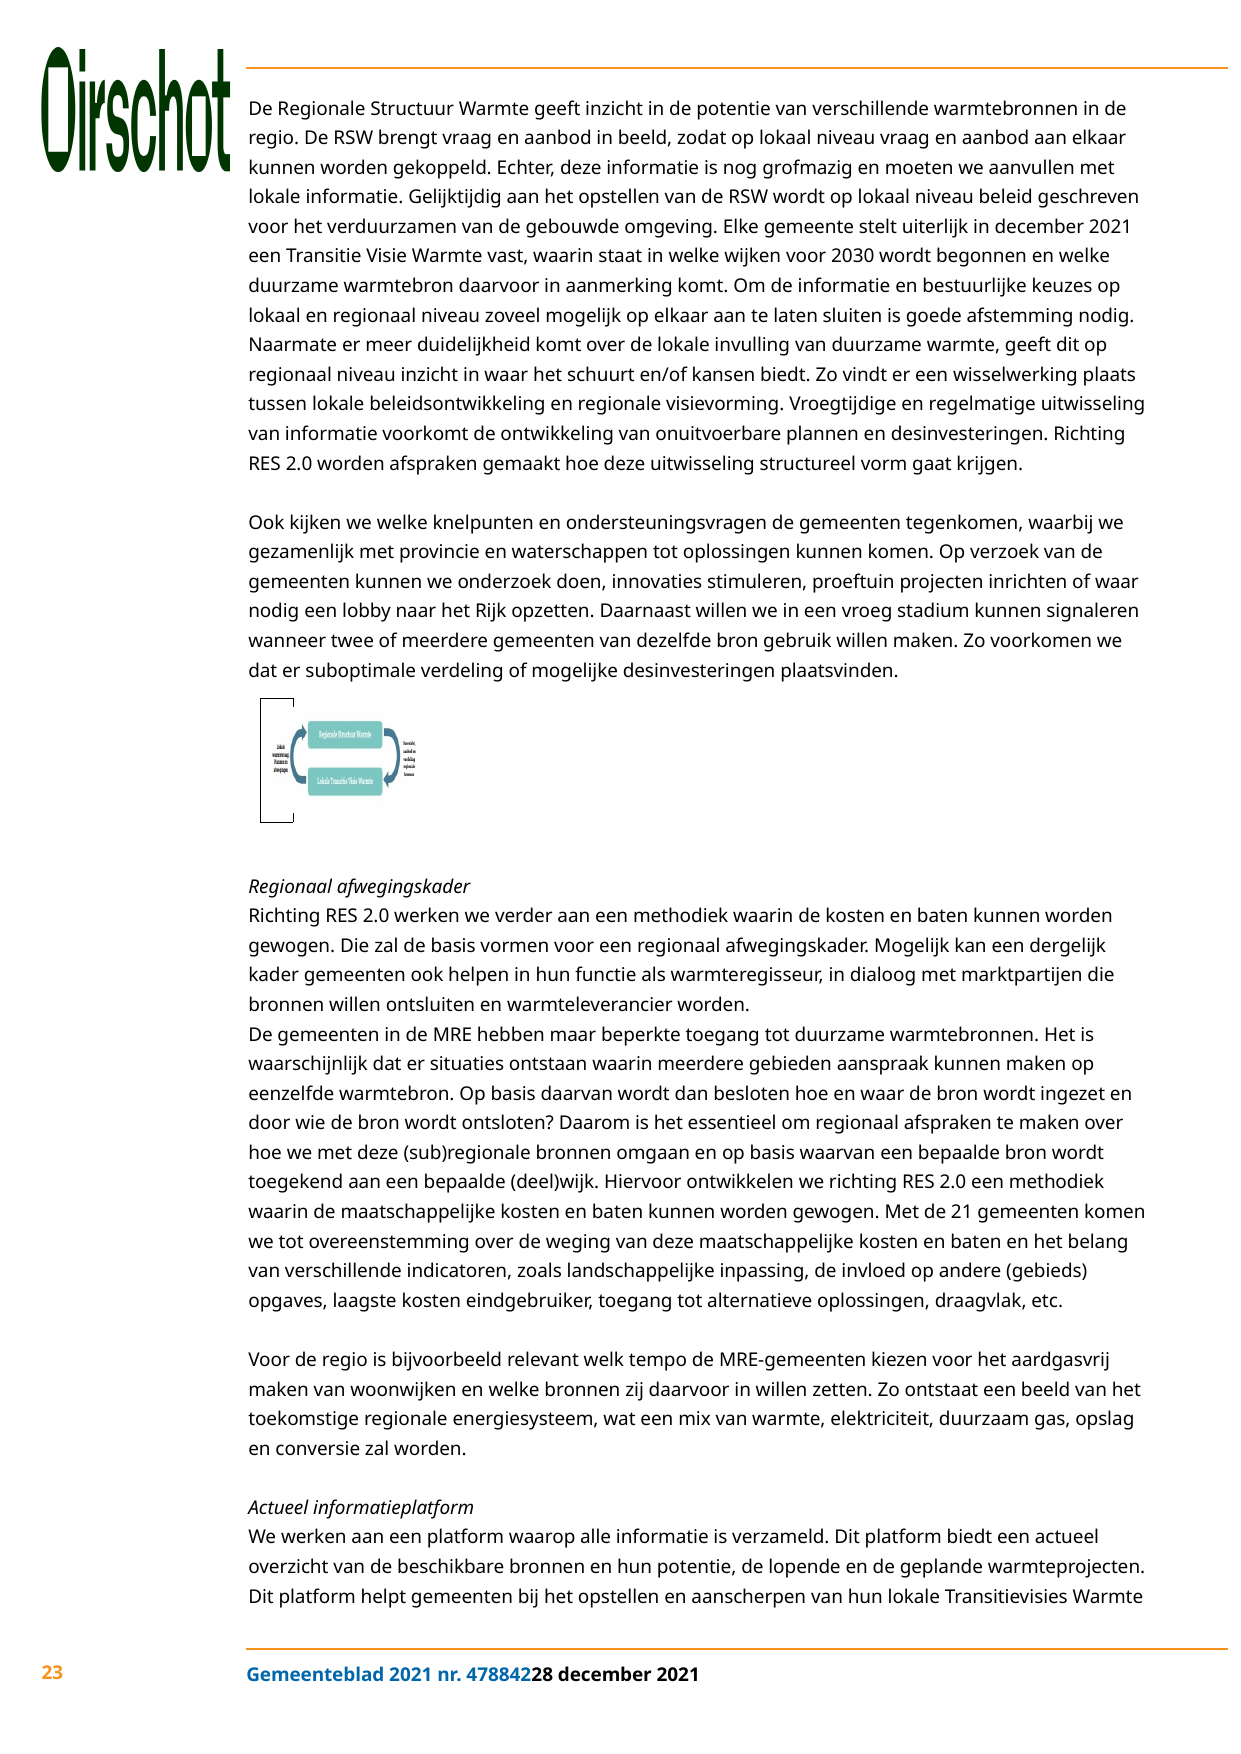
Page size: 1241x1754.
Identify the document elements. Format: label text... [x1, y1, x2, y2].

text De Regionale Structuur Warmte geeft inzicht in de potentie van verschillende warmtebronnen in de regio. De RSW brengt vraag en aanbod in beeld, zodat op lokaal niveau vraag en aanbod aan elkaar kunnen worden gekoppeld. Echter, deze informatie is nog grofmazig en moeten we aanvullen met lokale informatie. Gelijktijdig aan het opstellen van de RSW wordt op lokaal niveau beleid geschreven voor het verduurzamen van de gebouwde omgeving. Elke gemeente stelt uiterlijk in december 2021 een Transitie Visie Warmte vast, waarin staat in welke wijken voor 2030 wordt begonnen en welke duurzame warmtebron daarvoor in aanmerking komt. Om de informatie en bestuurlijke keuzes op lokaal en regionaal niveau zoveel mogelijk op elkaar aan te laten sluiten is goede afstemming nodig. Naarmate er meer duidelijkheid komt over de lokale invulling van duurzame warmte, geeft dit op regionaal niveau inzicht in waar het schuurt en/of kansen biedt. Zo vindt er een wisselwerking plaats tussen lokale beleidsontwikkeling en regionale visievorming. Vroegtijdige en regelmatige uitwisseling van informatie voorkomt de ontwikkeling van onuitvoerbare plannen en desinvesteringen. Richting RES 2.0 worden afspraken gemaakt hoe deze uitwisseling structureel vorm gaat krijgen. [248, 95, 1152, 476]
text De gemeenten in de MRE hebben maar beperkte toegang tot duurzame warmtebronnen. Het is waarschijnlijk dat er situaties ontstaan waarin meerdere gebieden aanspraak kunnen maken op eenzelfde warmtebron. Op basis daarvan wordt dan besloten hoe en waar de bron wordt ingezet en door wie de bron wordt ontsloten? Daarom is het essentieel om regionaal afspraken te maken over hoe we met deze (sub)regionale bronnen omgaan en op basis waarvan een bepaalde bron wordt toegekend aan een bepaalde (deel)wijk. Hiervoor ontwikkelen we richting RES 2.0 een methodiek waarin de maatschappelijke kosten en baten kunnen worden gewogen. Met de 21 gemeenten komen we tot overeenstemming over de weging van deze maatschappelijke kosten en baten en het belang van verschillende indicatoren, zoals landschappelijke inpassing, de invloed op andere (gebieds) opgaves, laagste kosten eindgebruiker, toegang tot alternatieve oplossingen, draagvlak, etc. [248, 1021, 1152, 1313]
picture [41, 47, 231, 172]
text Voor de regio is bijvoorbeeld relevant welk tempo de MRE-gemeenten kiezen voor het aardgasvrij maken van woonwijken en welke bronnen zij daarvoor in willen zetten. Zo ontstaat een beeld van het toekomstige regionale energiesysteem, wat een mix van warmte, elektriciteit, duurzaam gas, opslag en conversie zal worden. [248, 1346, 1152, 1461]
text Actueel informatieplatform [248, 1494, 1152, 1520]
text Richting RES 2.0 werken we verder aan een methodiek waarin de kosten en baten kunnen worden gewogen. Die zal de basis vormen voor een regionaal afwegingskader. Mogelijk kan een dergelijk kader gemeenten ook helpen in hun functie als warmteregisseur, in dialoog met marktpartijen die bronnen willen ontsluiten en warmteleverancier worden. [248, 902, 1152, 1017]
text We werken aan een platform waarop alle informatie is verzameld. Dit platform biedt een actueel overzicht van de beschikbare bronnen en hun potentie, de lopende en de geplande warmteprojecten. Dit platform helpt gemeenten bij het opstellen en aanscherpen van hun lokale Transitievisies Warmte [248, 1524, 1152, 1609]
picture [268, 707, 417, 813]
text Ook kijken we welke knelpunten en ondersteuningsvragen de gemeenten tegenkomen, waarbij we gezamenlijk met provincie en waterschappen tot oplossingen kunnen komen. Op verzoek van de gemeenten kunnen we onderzoek doen, innovaties stimuleren, proeftuin projecten inrichten of waar nodig een lobby naar het Rijk opzetten. Daarnaast willen we in een vroeg stadium kunnen signaleren wanneer twee of meerdere gemeenten van dezelfde bron gebruik willen maken. Zo voorkomen we dat er suboptimale verdeling of mogelijke desinvesteringen plaatsvinden. [248, 509, 1152, 683]
text Regionaal afwegingskader [248, 873, 1152, 899]
